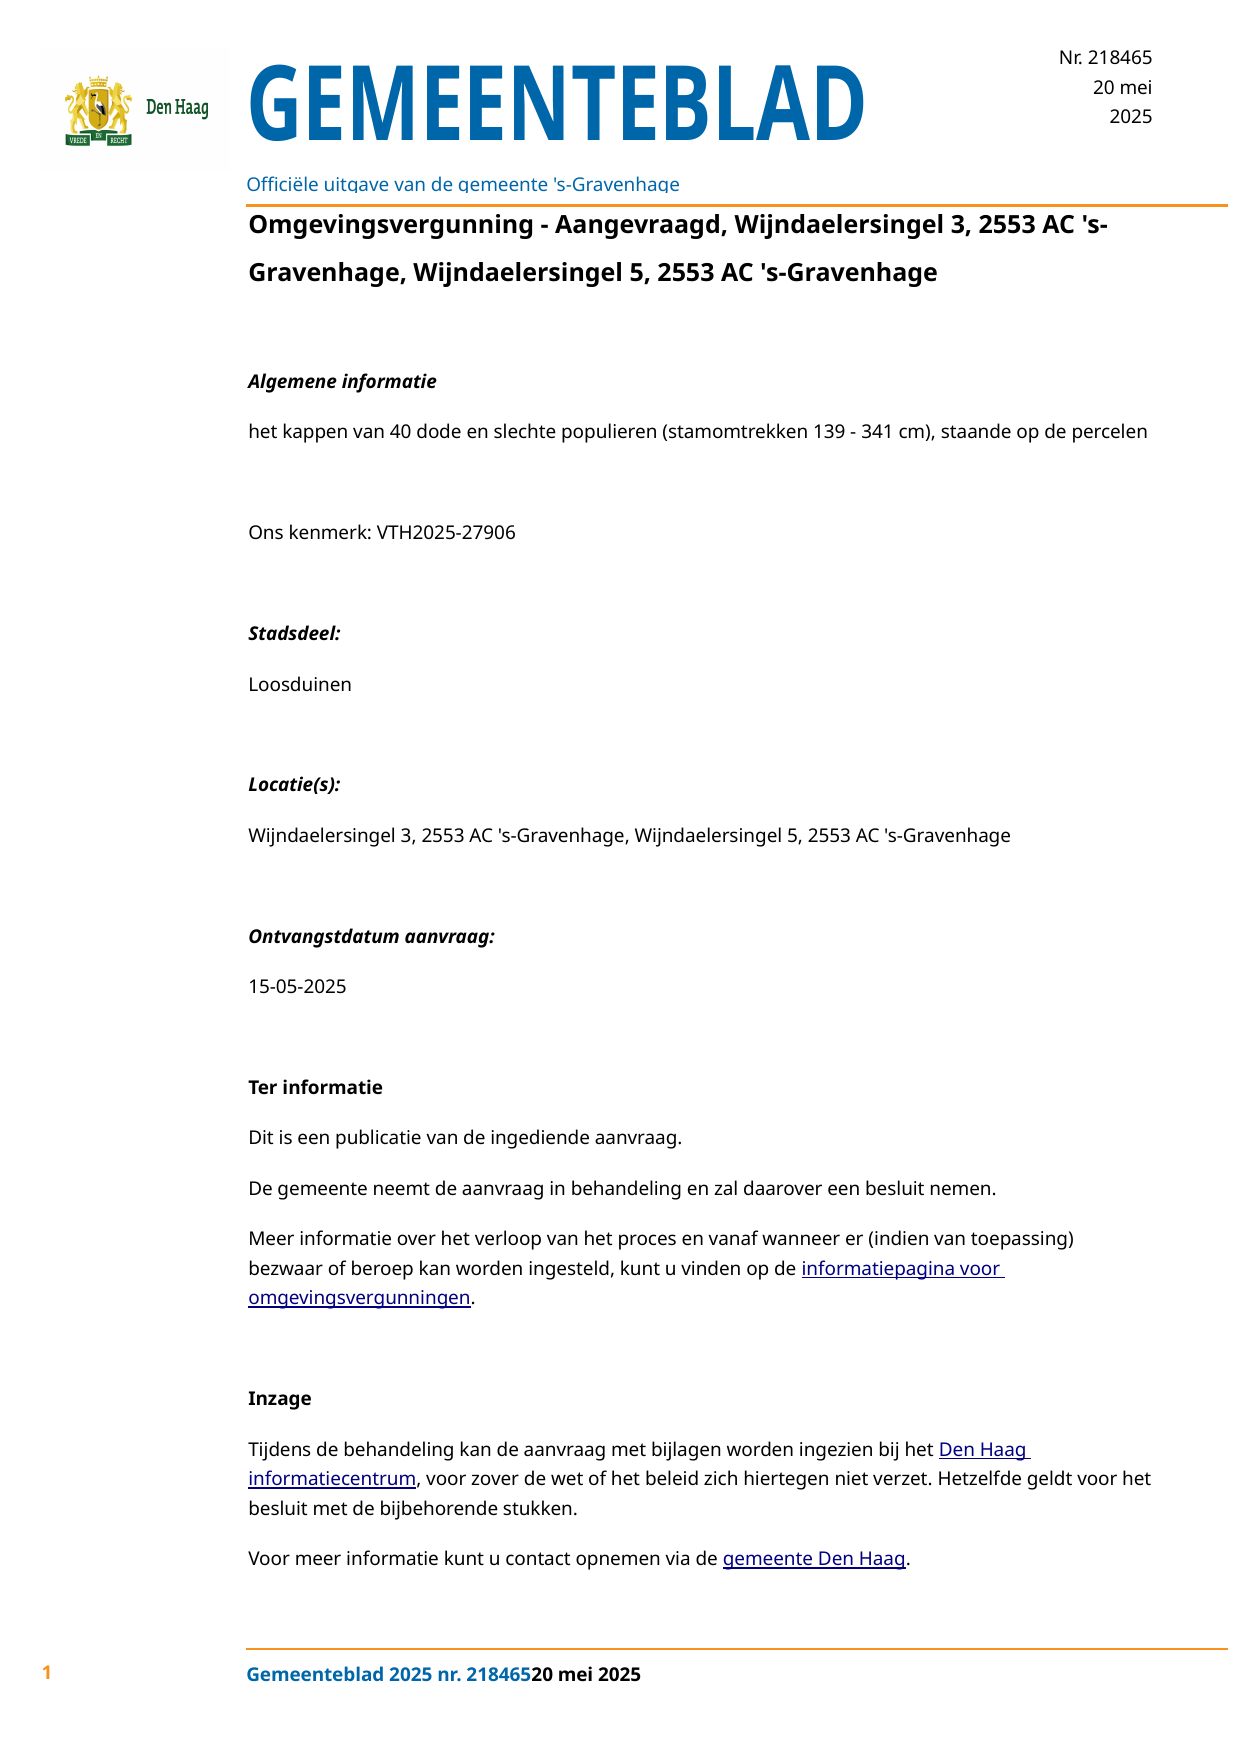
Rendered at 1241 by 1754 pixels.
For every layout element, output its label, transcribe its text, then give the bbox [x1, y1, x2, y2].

text Ontvangstdatum aanvraag: [248, 923, 1152, 949]
text 15-05-2025 [248, 973, 1152, 999]
text Stadsdeel: [248, 620, 1152, 646]
text Locatie(s): [248, 772, 1152, 797]
text Ter informatie [248, 1074, 1152, 1100]
text het kappen van 40 dode en slechte populieren (stamomtrekken 139 - 341 cm), staande op de percelen [248, 419, 1152, 444]
text Omgevingsvergunning - Aangevraagd, Wijndaelersingel 3, 2553 AC 's-Gravenhage, Wijndaelersingel 5, 2553 AC 's-Gravenhage [248, 207, 1152, 288]
text Algemene informatie [248, 368, 1152, 394]
text Inzage [248, 1385, 1152, 1411]
text Ons kenmerk: VTH2025-27906 [248, 519, 1152, 545]
text Dit is een publicatie van de ingediende aanvraag. [248, 1124, 1152, 1150]
picture [41, 47, 231, 172]
text Loosduinen [248, 671, 1152, 697]
text Wijndaelersingel 3, 2553 AC 's-Gravenhage, Wijndaelersingel 5, 2553 AC 's-Gravenhage [248, 822, 1152, 848]
text Meer informatie over het verloop van het proces en vanaf wanneer er (indien van toepassing) bezwaar of beroep kan worden ingesteld, kunt u vinden op de informatiepagina voor omgevingsvergunningen. [248, 1225, 1152, 1310]
text De gemeente neemt de aanvraag in behandeling en zal daarover een besluit nemen. [248, 1175, 1152, 1201]
text Tijdens de behandeling kan de aanvraag met bijlagen worden ingezien bij het Den Haag informatiecentrum, voor zover de wet of het beleid zich hiertegen niet verzet. Hetzelfde geldt voor het besluit met de bijbehorende stukken. [248, 1436, 1152, 1521]
text Voor meer informatie kunt u contact opnemen via de gemeente Den Haag. [248, 1545, 1152, 1571]
